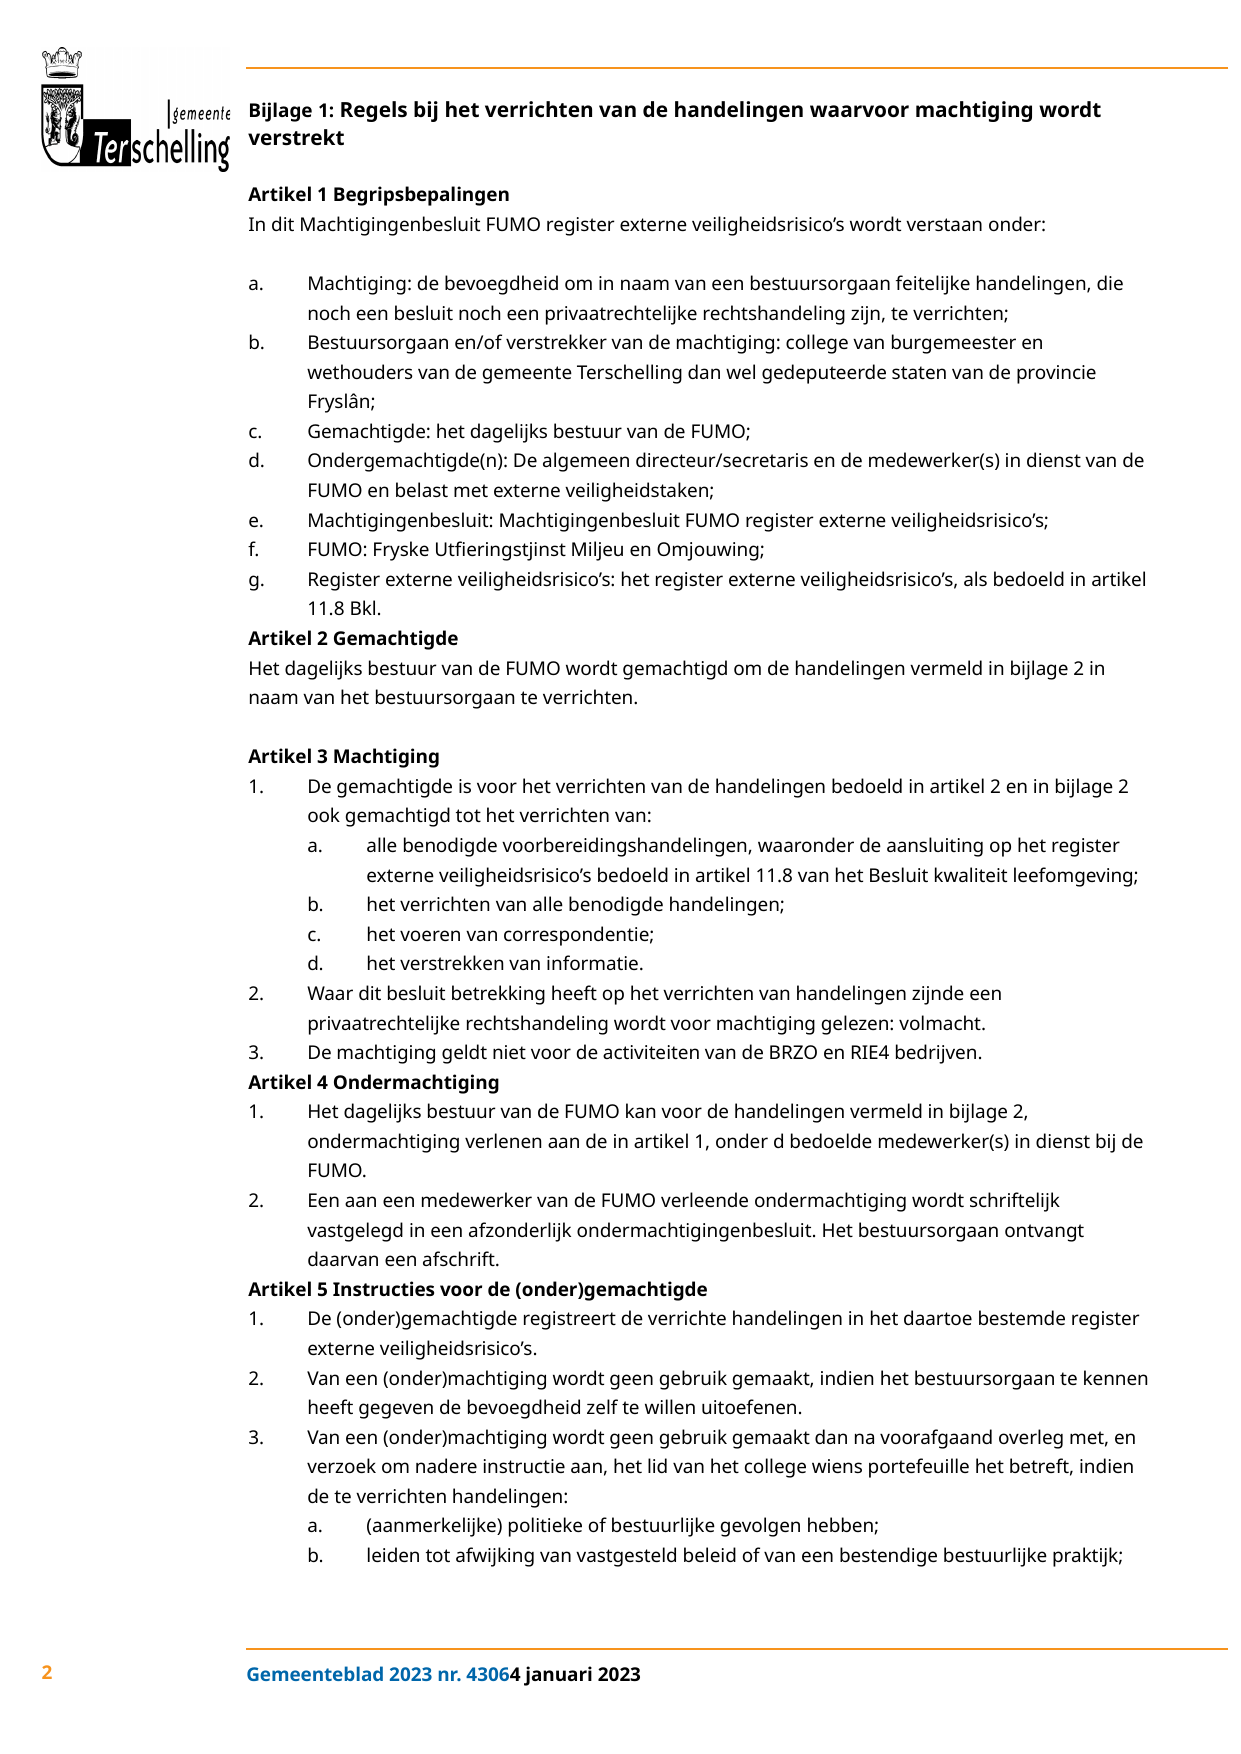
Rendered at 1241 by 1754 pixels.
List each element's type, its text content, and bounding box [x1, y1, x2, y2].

list Machtiging: de bevoegdheid om in naam van een bestuursorgaan feitelijke handelingen, die noch een besluit noch een privaatrechtelijke rechtshandeling zijn, te verrichten; [248, 270, 1152, 325]
list het verrichten van alle benodigde handelingen; [307, 891, 1152, 917]
text Het dagelijks bestuur van de FUMO wordt gemachtigd om de handelingen vermeld in bijlage 2 in naam van het bestuursorgaan te verrichten. [248, 655, 1152, 710]
list leiden tot afwijking van vastgesteld beleid of van een bestendige bestuurlijke praktijk; [307, 1542, 1152, 1568]
list Ondergemachtigde(n): De algemeen directeur/secretaris en de medewerker(s) in dienst van de FUMO en belast met externe veiligheidstaken; [248, 448, 1152, 503]
list De gemachtigde is voor het verrichten van de handelingen bedoeld in artikel 2 en in bijlage 2 ook gemachtigd tot het verrichten van: [248, 773, 1152, 828]
text In dit Machtigingenbesluit FUMO register externe veiligheidsrisico’s wordt verstaan onder: [248, 211, 1152, 237]
list het voeren van correspondentie; [307, 921, 1152, 947]
list FUMO: Fryske Utfieringstjinst Miljeu en Omjouwing; [248, 536, 1152, 562]
text Artikel 1 Begripsbepalingen [248, 181, 1152, 207]
list Een aan een medewerker van de FUMO verleende ondermachtiging wordt schriftelijk vastgelegd in een afzonderlijk ondermachtigingenbesluit. Het bestuursorgaan ontvangt daarvan een afschrift. [248, 1187, 1152, 1272]
list alle benodigde voorbereidingshandelingen, waaronder de aansluiting op het register externe veiligheidsrisico’s bedoeld in artikel 11.8 van het Besluit kwaliteit leefomgeving; [307, 832, 1152, 887]
list Gemachtigde: het dagelijks bestuur van de FUMO; [248, 418, 1152, 444]
list Waar dit besluit betrekking heeft op het verrichten van handelingen zijnde een privaatrechtelijke rechtshandeling wordt voor machtiging gelezen: volmacht. [248, 980, 1152, 1035]
list Register externe veiligheidsrisico’s: het register externe veiligheidsrisico’s, als bedoeld in artikel 11.8 Bkl. [248, 566, 1152, 621]
text Artikel 2 Gemachtigde [248, 625, 1152, 651]
list het verstrekken van informatie. [307, 951, 1152, 976]
list (aanmerkelijke) politieke of bestuurlijke gevolgen hebben; [307, 1513, 1152, 1538]
list Van een (onder)machtiging wordt geen gebruik gemaakt dan na voorafgaand overleg met, en verzoek om nadere instructie aan, het lid van het college wiens portefeuille het betreft, indien de te verrichten handelingen: [248, 1424, 1152, 1509]
list Het dagelijks bestuur van de FUMO kan voor de handelingen vermeld in bijlage 2, ondermachtiging verlenen aan de in artikel 1, onder d bedoelde medewerker(s) in dienst bij de FUMO. [248, 1098, 1152, 1183]
list Machtigingenbesluit: Machtigingenbesluit FUMO register externe veiligheidsrisico’s; [248, 507, 1152, 532]
list De machtiging geldt niet voor de activiteiten van de BRZO en RIE4 bedrijven. [248, 1039, 1152, 1065]
text Artikel 3 Machtiging [248, 743, 1152, 769]
list De (onder)gemachtigde registreert de verrichte handelingen in het daartoe bestemde register externe veiligheidsrisico’s. [248, 1306, 1152, 1361]
text Artikel 4 Ondermachtiging [248, 1069, 1152, 1094]
text Artikel 5 Instructies voor de (onder)gemachtigde [248, 1276, 1152, 1302]
picture [41, 47, 231, 172]
text Bijlage 1: Regels bij het verrichten van de handelingen waarvoor machtiging wordt verstrekt [248, 95, 1152, 152]
list Bestuursorgaan en/of verstrekker van de machtiging: college van burgemeester en wethouders van de gemeente Terschelling dan wel gedeputeerde staten van de provincie Fryslân; [248, 329, 1152, 414]
list Van een (onder)machtiging wordt geen gebruik gemaakt, indien het bestuursorgaan te kennen heeft gegeven de bevoegdheid zelf te willen uitoefenen. [248, 1365, 1152, 1420]
